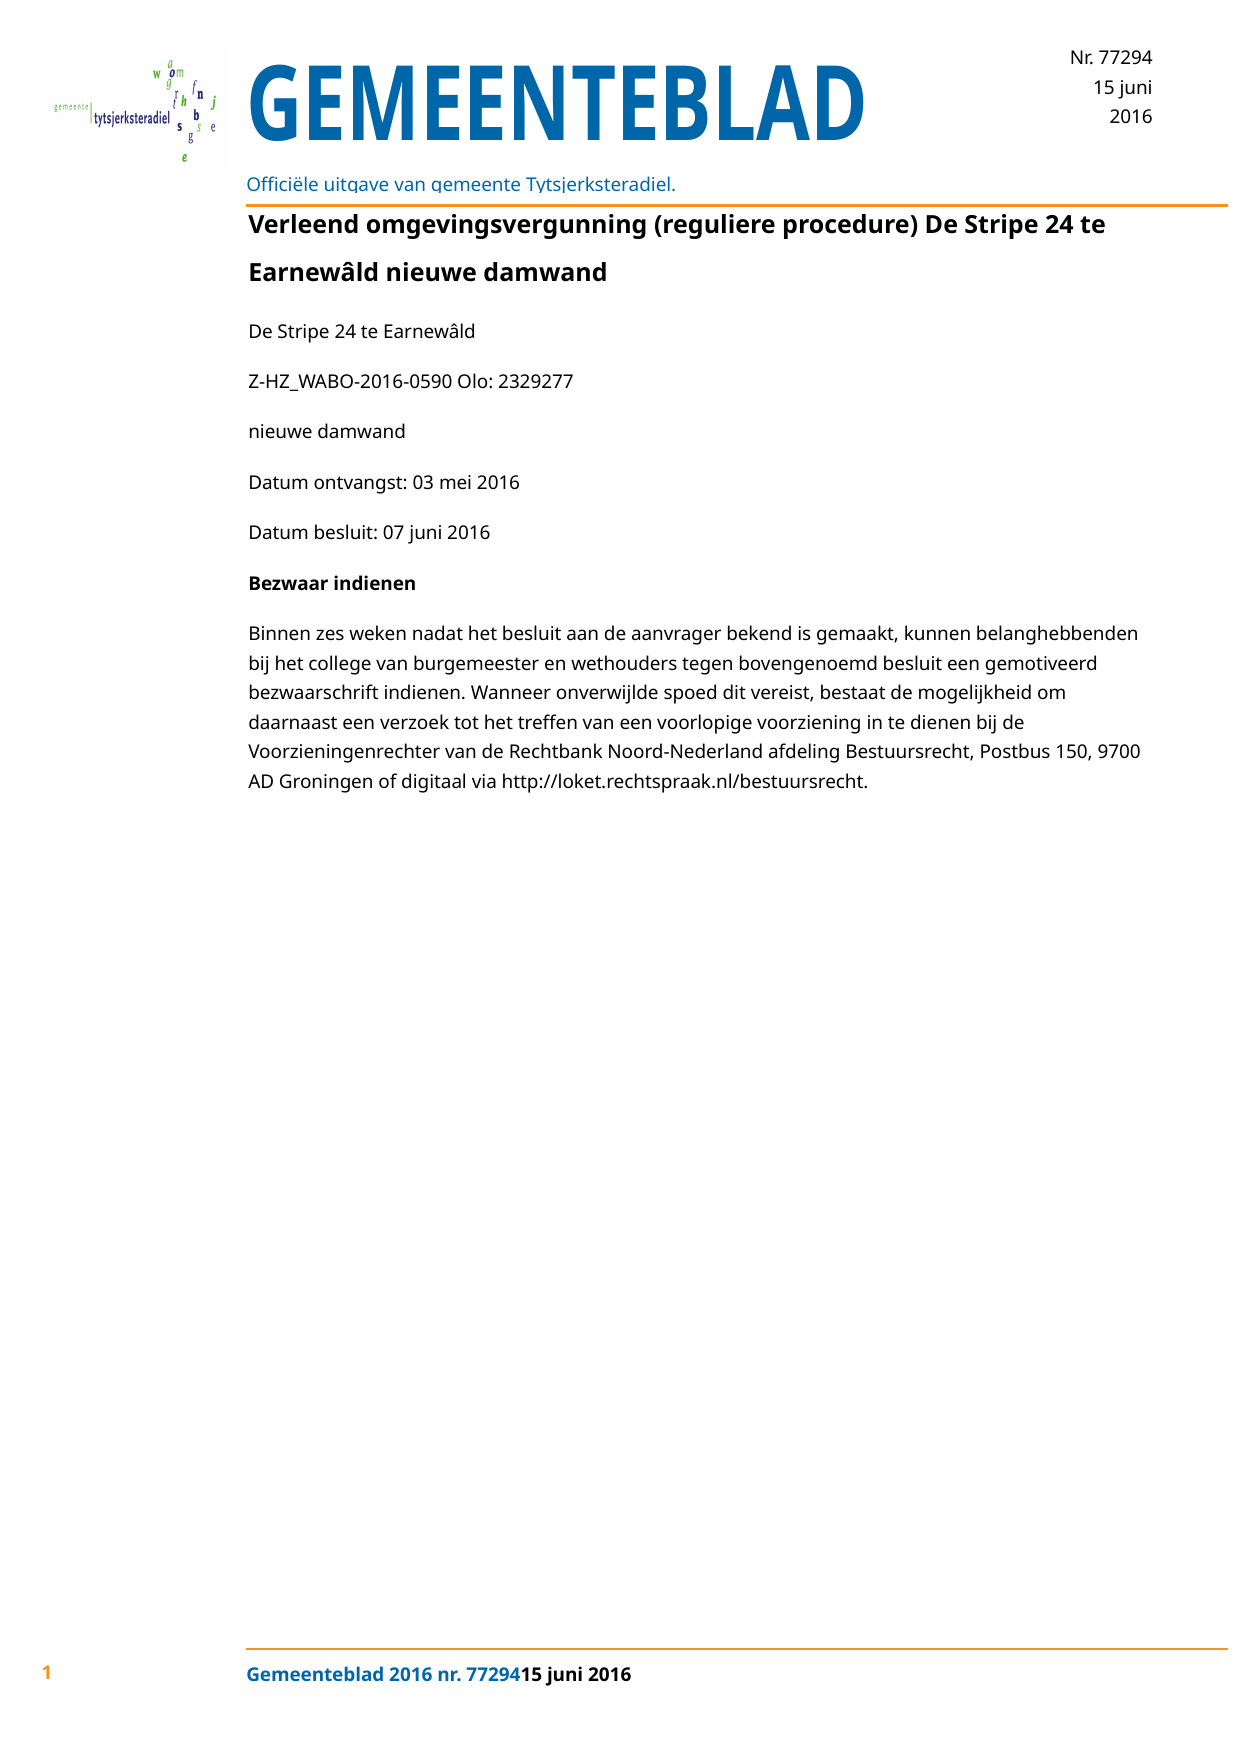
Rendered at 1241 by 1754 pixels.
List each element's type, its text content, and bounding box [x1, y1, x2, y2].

picture [41, 47, 231, 172]
text Bezwaar indienen [248, 570, 1152, 596]
text Datum besluit: 07 juni 2016 [248, 519, 1152, 545]
text Z-HZ_WABO-2016-0590 Olo: 2329277 [248, 368, 1152, 394]
text Datum ontvangst: 03 mei 2016 [248, 469, 1152, 495]
text Binnen zes weken nadat het besluit aan de aanvrager bekend is gemaakt, kunnen belanghebbenden bij het college van burgemeester en wethouders tegen bovengenoemd besluit een gemotiveerd bezwaarschrift indienen. Wanneer onverwijlde spoed dit vereist, bestaat de mogelijkheid om daarnaast een verzoek tot het treffen van een voorlopige voorziening in te dienen bij de Voorzieningenrechter van de Rechtbank Noord-Nederland afdeling Bestuursrecht, Postbus 150, 9700 AD Groningen of digitaal via http://loket.rechtspraak.nl/bestuursrecht. [248, 620, 1152, 794]
text De Stripe 24 te Earnewâld [248, 318, 1152, 344]
text Verleend omgevingsvergunning (reguliere procedure) De Stripe 24 te Earnewâld nieuwe damwand [248, 207, 1152, 288]
text nieuwe damwand [248, 419, 1152, 444]
